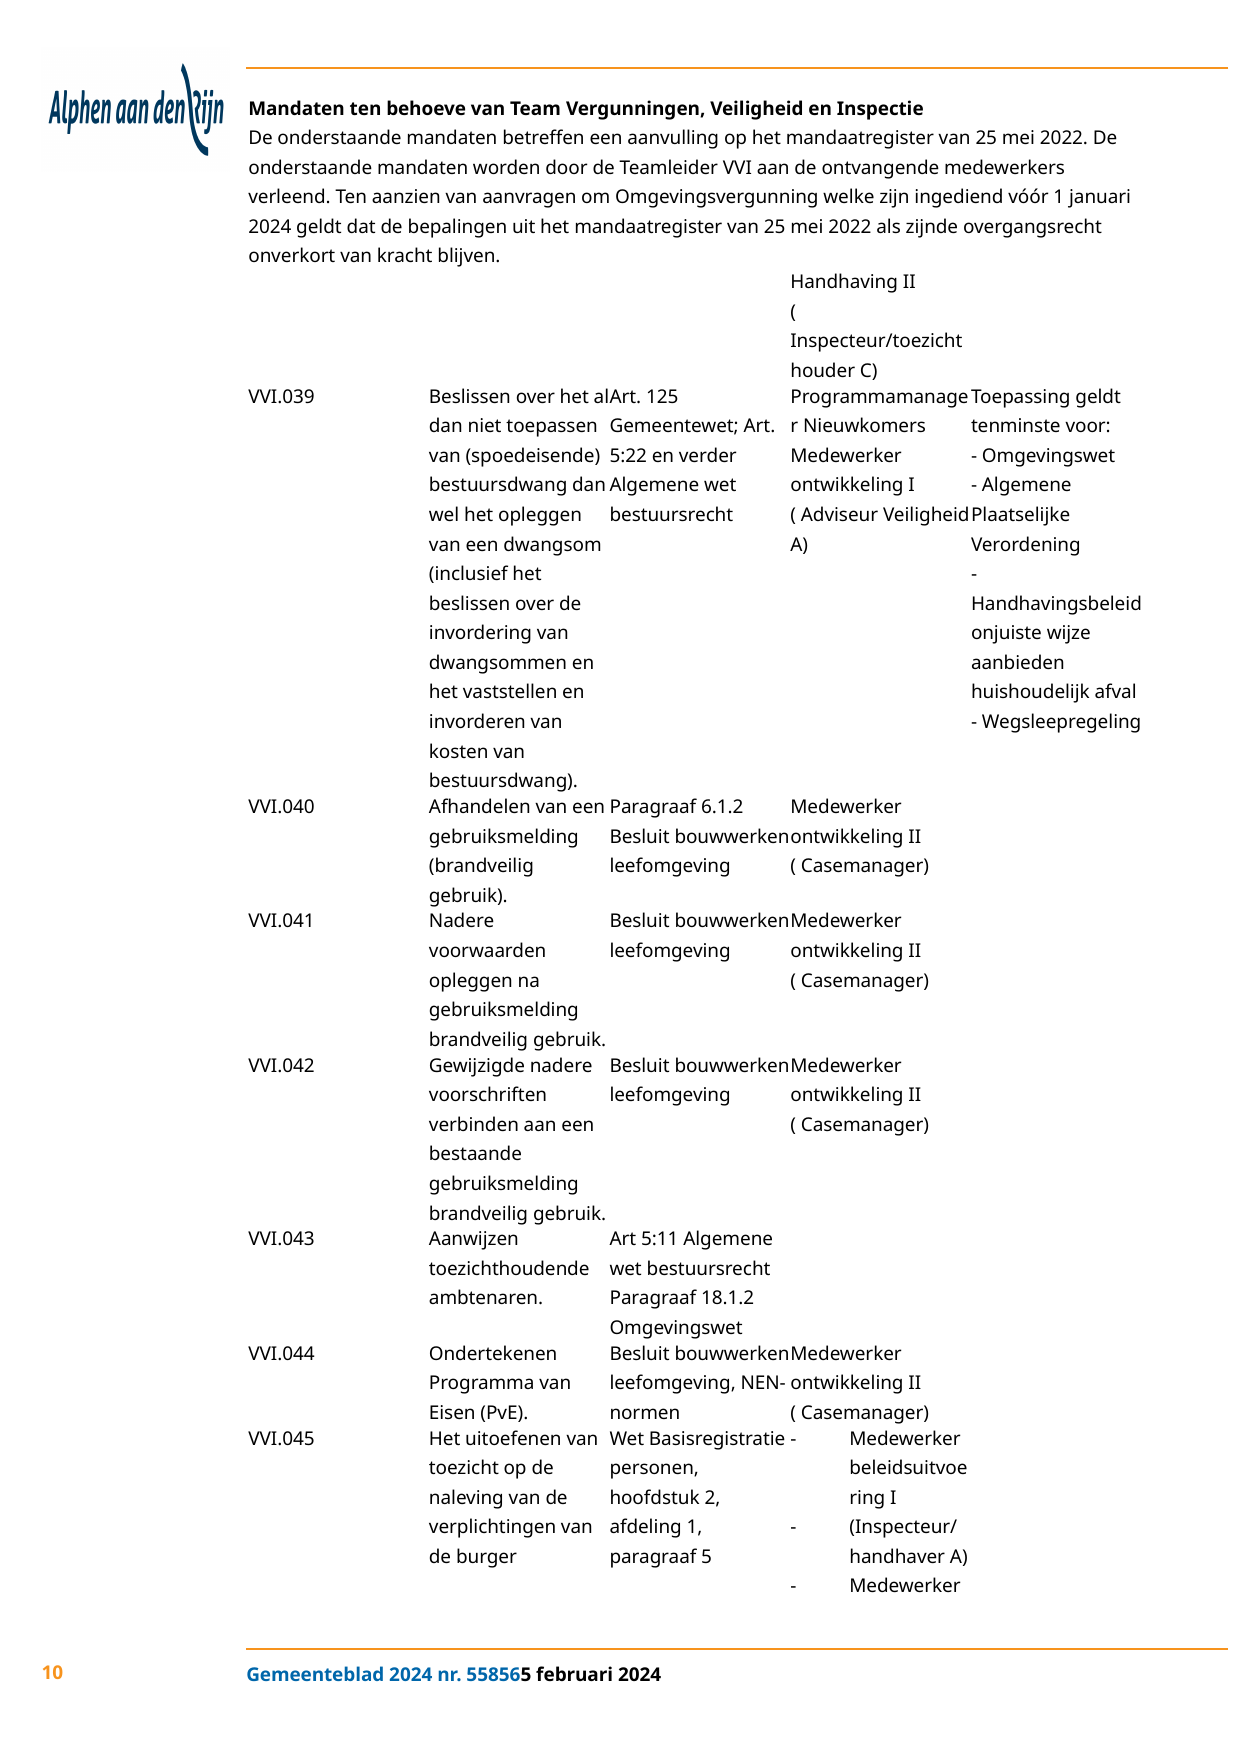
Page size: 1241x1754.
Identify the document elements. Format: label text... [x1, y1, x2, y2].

table_cell Programmamanager Nieuwkomers Medewerker ontwikkeling I ( Adviseur Veiligheid A) [790, 383, 971, 793]
table_cell Handhaving II ( Inspecteur/toezichthouder C) [790, 269, 971, 383]
table_cell Besluit bouwwerken leefomgeving, NEN-normen [609, 1340, 790, 1425]
table_cell Besluit bouwwerken leefomgeving [609, 908, 790, 1052]
table_cell Besluit bouwwerken leefomgeving [609, 1052, 790, 1225]
table_cell Aanwijzen toezichthoudende ambtenaren. [429, 1225, 609, 1340]
table_cell Beslissen over het al dan niet toepassen van (spoedeisende) bestuursdwang dan wel het opleggen van een dwangsom (inclusief het beslissen over de invordering van dwangsommen en het vaststellen en invorderen van kosten van bestuursdwang). [429, 383, 609, 793]
picture [41, 47, 231, 172]
table_cell Medewerker ontwikkeling II ( Casemanager) [790, 793, 971, 908]
table_cell Medewerker ontwikkeling II ( Casemanager) [790, 1340, 971, 1425]
table_cell Nadere voorwaarden opleggen na gebruiksmelding brandveilig gebruik. [429, 908, 609, 1052]
table_cell [971, 269, 1152, 383]
table_cell VVI.043 [248, 1225, 429, 1340]
table_cell VVI.045 [248, 1425, 429, 1598]
table_cell [971, 1425, 1152, 1598]
table_cell [248, 269, 429, 383]
table_cell [971, 1225, 1152, 1340]
table_cell [609, 269, 790, 383]
table_cell Art 5:11 Algemene wet bestuursrecht Paragraaf 18.1.2 Omgevingswet [609, 1225, 790, 1340]
table_cell [790, 1225, 971, 1340]
table_cell Paragraaf 6.1.2 Besluit bouwwerken leefomgeving [609, 793, 790, 908]
table_cell VVI.039 [248, 383, 429, 793]
table_cell VVI.040 [248, 793, 429, 908]
table_cell [971, 793, 1152, 908]
table_cell Medewerker beleidsuitvoering I (Inspecteur/handhaver A) Medewerker [790, 1425, 971, 1598]
table_cell Het uitoefenen van toezicht op de naleving van de verplichtingen van de burger [429, 1425, 609, 1598]
table_cell VVI.041 [248, 908, 429, 1052]
table_cell Art. 125 Gemeentewet; Art. 5:22 en verder Algemene wet bestuursrecht [609, 383, 790, 793]
table_cell [971, 908, 1152, 1052]
table_cell [971, 1052, 1152, 1225]
table_cell Gewijzigde nadere voorschriften verbinden aan een bestaande gebruiksmelding brandveilig gebruik. [429, 1052, 609, 1225]
table_cell [971, 1340, 1152, 1425]
table_cell VVI.042 [248, 1052, 429, 1225]
table_cell Toepassing geldt tenminste voor: - Omgevingswet - Algemene Plaatselijke Verordening - Handhavingsbeleid onjuiste wijze aanbieden huishoudelijk afval - Wegsleepregeling [971, 383, 1152, 793]
table_cell Ondertekenen Programma van Eisen (PvE). [429, 1340, 609, 1425]
table_cell Wet Basisregistratie personen, hoofdstuk 2, afdeling 1, paragraaf 5 [609, 1425, 790, 1598]
table_cell Medewerker ontwikkeling II ( Casemanager) [790, 908, 971, 1052]
table_cell [429, 269, 609, 383]
table_cell Afhandelen van een gebruiksmelding (brandveilig gebruik). [429, 793, 609, 908]
table_header Mandaten ten behoeve van Team Vergunningen, Veiligheid en Inspectie De onderstaande mandaten betreffen een aanvulling op het mandaatregister van 25 mei 2022. De onderstaande mandaten worden door de Teamleider VVI aan de ontvangende medewerkers verleend. Ten aanzien van aanvragen om Omgevingsvergunning welke zijn ingediend vóór 1 januari 2024 geldt dat de bepalingen uit het mandaatregister van 25 mei 2022 als zijnde overgangsrecht onverkort van kracht blijven. [248, 95, 1152, 268]
table_cell Medewerker ontwikkeling II ( Casemanager) [790, 1052, 971, 1225]
table_cell VVI.044 [248, 1340, 429, 1425]
